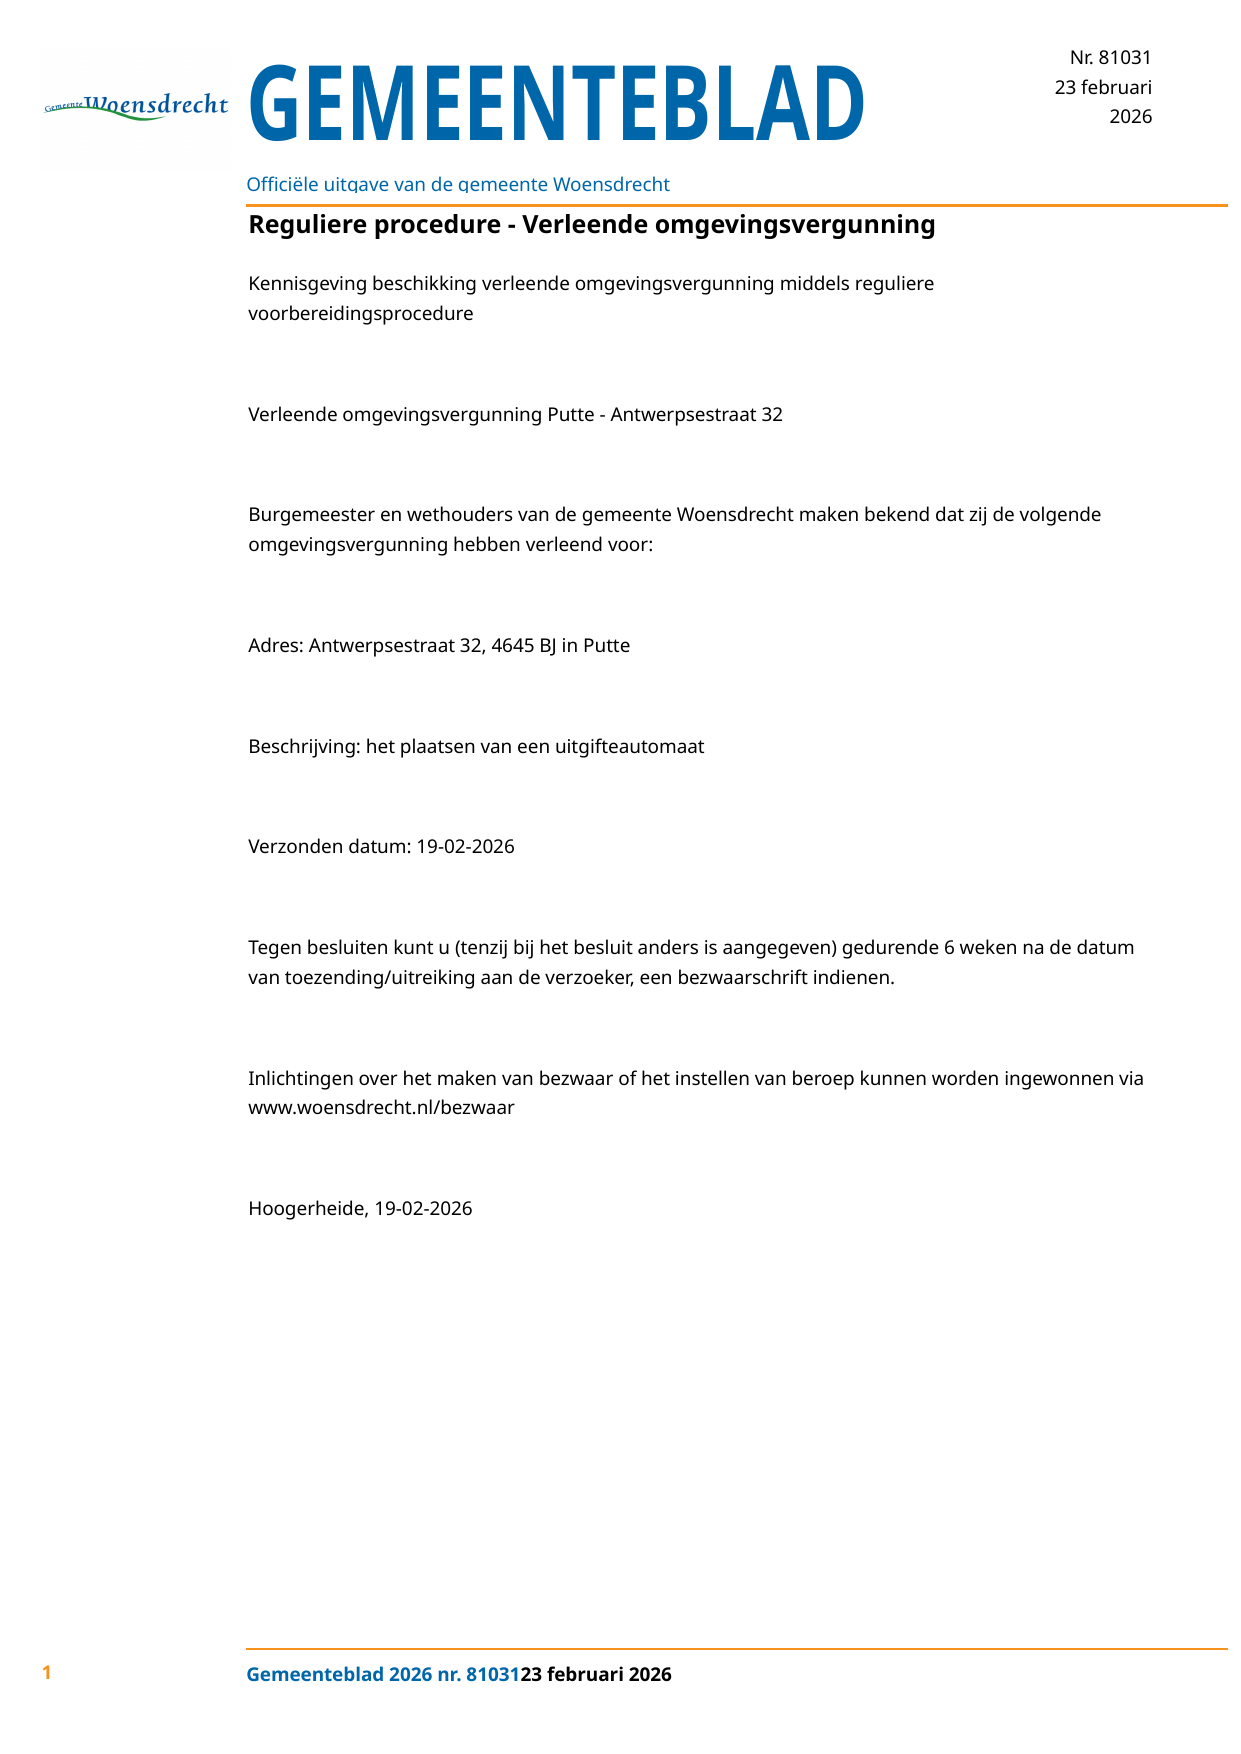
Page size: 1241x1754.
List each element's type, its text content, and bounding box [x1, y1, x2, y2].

text Inlichtingen over het maken van bezwaar of het instellen van beroep kunnen worden ingewonnen via www.woensdrecht.nl/bezwaar [248, 1065, 1152, 1120]
text Burgemeester en wethouders van de gemeente Woensdrecht maken bekend dat zij de volgende omgevingsvergunning hebben verleend voor: [248, 502, 1152, 557]
picture [41, 47, 231, 172]
text Adres: Antwerpsestraat 32, 4645 BJ in Putte [248, 632, 1152, 658]
text Reguliere procedure - Verleende omgevingsvergunning [248, 207, 1152, 241]
text Tegen besluiten kunt u (tenzij bij het besluit anders is aangegeven) gedurende 6 weken na de datum van toezending/uitreiking aan de verzoeker, een bezwaarschrift indienen. [248, 934, 1152, 990]
text Verzonden datum: 19-02-2026 [248, 834, 1152, 859]
text Beschrijving: het plaatsen van een uitgifteautomaat [248, 733, 1152, 758]
text Hoogerheide, 19-02-2026 [248, 1195, 1152, 1221]
text Verleende omgevingsvergunning Putte - Antwerpsestraat 32 [248, 401, 1152, 426]
text Kennisgeving beschikking verleende omgevingsvergunning middels reguliere voorbereidingsprocedure [248, 270, 1152, 326]
